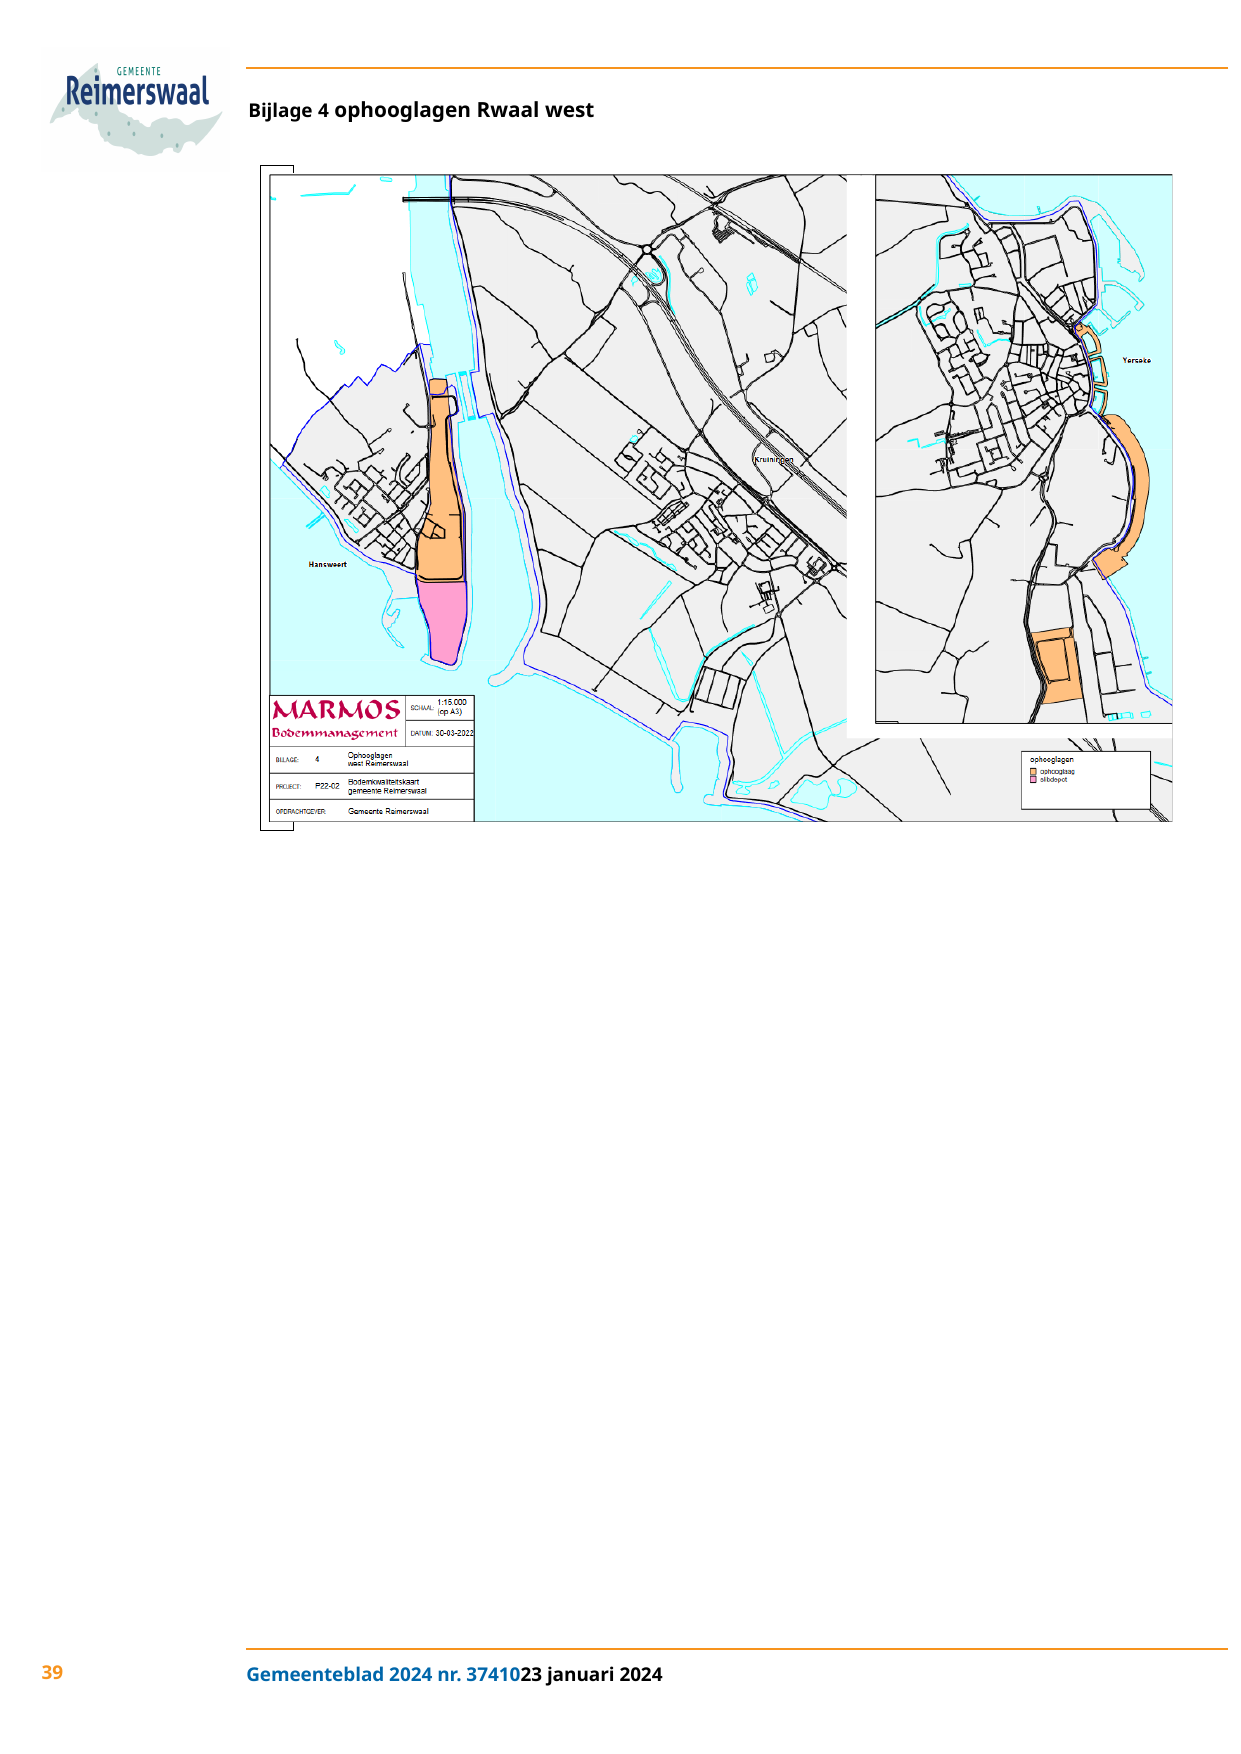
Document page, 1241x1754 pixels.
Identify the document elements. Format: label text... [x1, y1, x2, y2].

picture [41, 47, 231, 172]
picture [268, 173, 1173, 822]
text Bijlage 4 ophooglagen Rwaal west [248, 95, 1152, 123]
